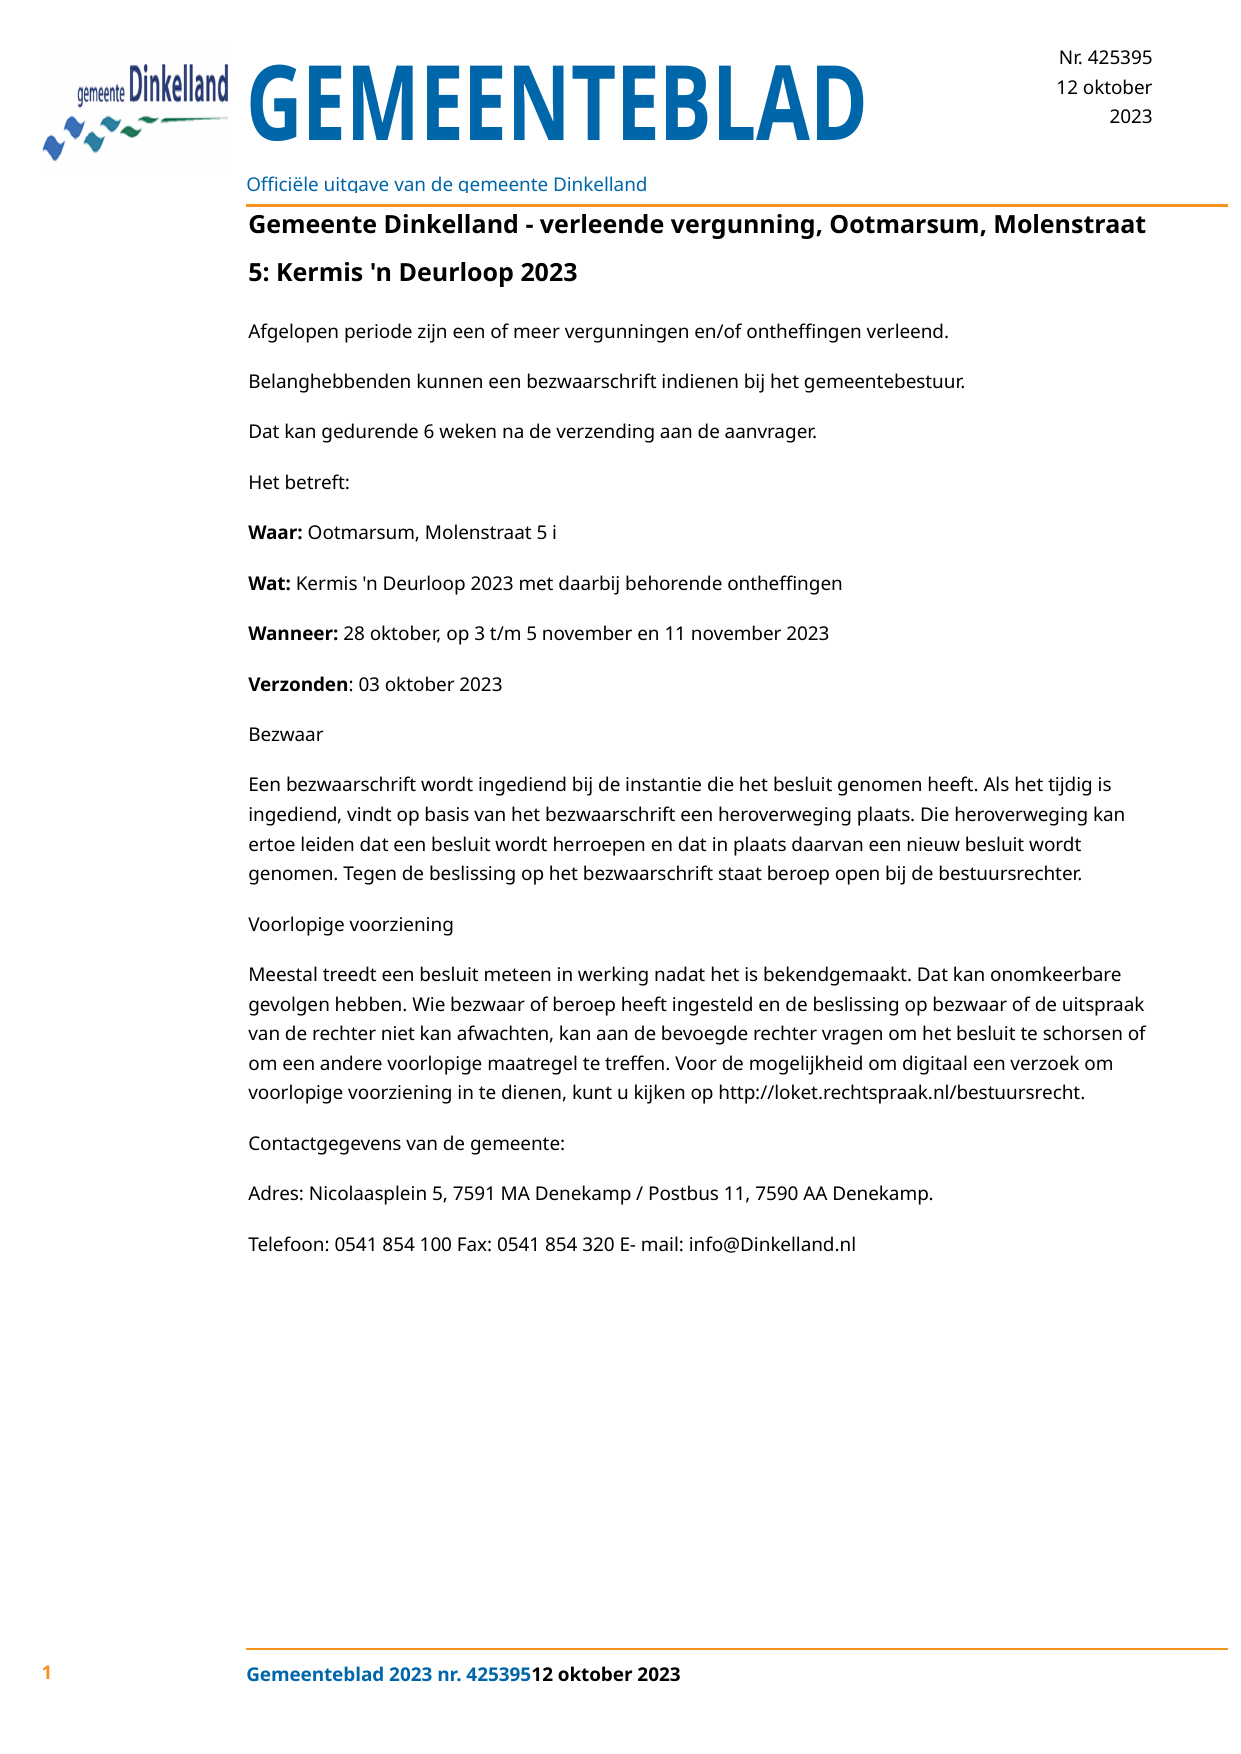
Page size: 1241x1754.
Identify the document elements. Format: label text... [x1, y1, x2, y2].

text Wanneer: 28 oktober, op 3 t/m 5 november en 11 november 2023 [248, 620, 1152, 646]
text Voorlopige voorziening [248, 911, 1152, 937]
text Bezwaar [248, 721, 1152, 747]
text Wat: Kermis 'n Deurloop 2023 met daarbij behorende ontheffingen [248, 570, 1152, 596]
text Contactgegevens van de gemeente: [248, 1130, 1152, 1156]
text Dat kan gedurende 6 weken na de verzending aan de aanvrager. [248, 419, 1152, 444]
text Een bezwaarschrift wordt ingediend bij de instantie die het besluit genomen heeft. Als het tijdig is ingediend, vindt op basis van het bezwaarschrift een heroverweging plaats. Die heroverweging kan ertoe leiden dat een besluit wordt herroepen en dat in plaats daarvan een nieuw besluit wordt genomen. Tegen de beslissing op het bezwaarschrift staat beroep open bij de bestuursrechter. [248, 772, 1152, 886]
text Afgelopen periode zijn een of meer vergunningen en/of ontheffingen verleend. [248, 318, 1152, 344]
text Het betreft: [248, 469, 1152, 495]
text Meestal treedt een besluit meteen in werking nadat het is bekendgemaakt. Dat kan onomkeerbare gevolgen hebben. Wie bezwaar of beroep heeft ingesteld en de beslissing op bezwaar of de uitspraak van de rechter niet kan afwachten, kan aan de bevoegde rechter vragen om het besluit te schorsen of om een andere voorlopige maatregel te treffen. Voor de mogelijkheid om digitaal een verzoek om voorlopige voorziening in te dienen, kunt u kijken op http://loket.rechtspraak.nl/bestuursrecht. [248, 961, 1152, 1105]
text Gemeente Dinkelland - verleende vergunning, Ootmarsum, Molenstraat 5: Kermis 'n Deurloop 2023 [248, 207, 1152, 288]
text Telefoon: 0541 854 100 Fax: 0541 854 320 E- mail: info@Dinkelland.nl [248, 1231, 1152, 1257]
text Verzonden: 03 oktober 2023 [248, 671, 1152, 697]
text Belanghebbenden kunnen een bezwaarschrift indienen bij het gemeentebestuur. [248, 368, 1152, 394]
picture [41, 47, 231, 172]
text Waar: Ootmarsum, Molenstraat 5 i [248, 519, 1152, 545]
text Adres: Nicolaasplein 5, 7591 MA Denekamp / Postbus 11, 7590 AA Denekamp. [248, 1180, 1152, 1206]
